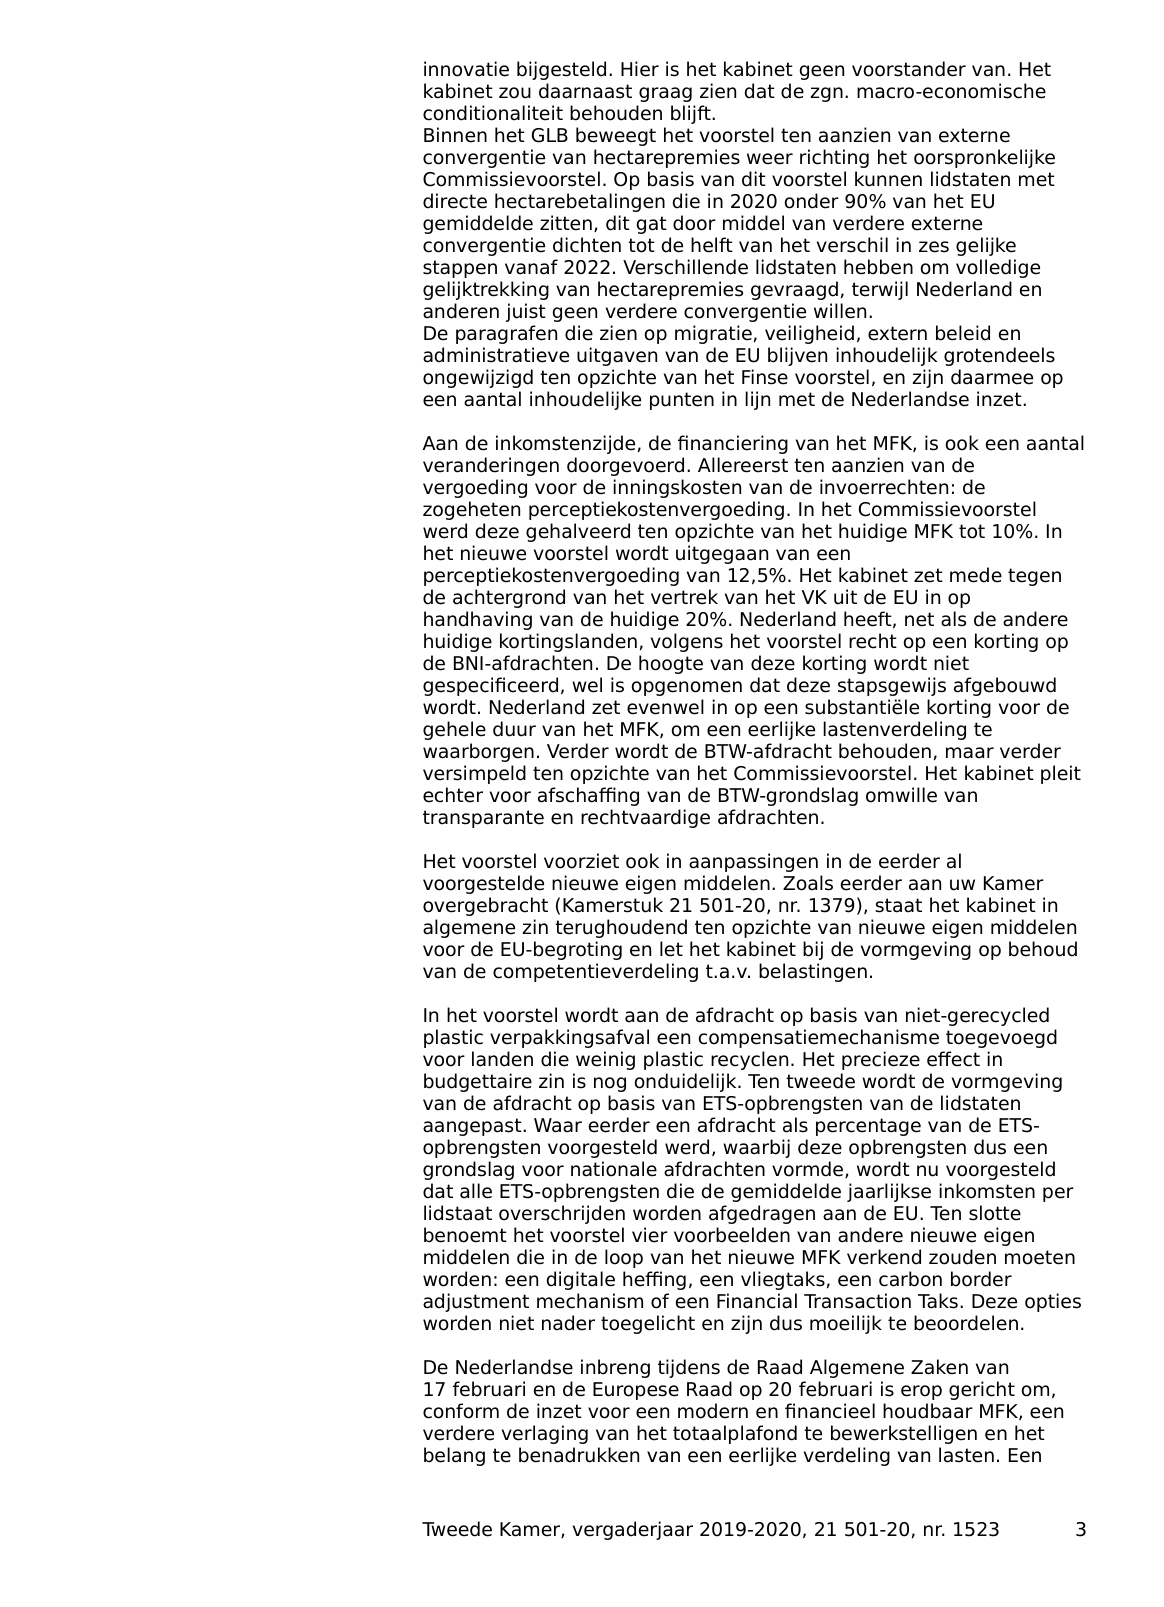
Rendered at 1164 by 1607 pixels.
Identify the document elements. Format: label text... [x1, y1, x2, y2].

text In het voorstel wordt aan de afdracht op basis van niet-gerecycled plastic verpakkingsafval een compensatiemechanisme toegevoegd voor landen die weinig plastic recyclen. Het precieze effect in budgettaire zin is nog onduidelijk. Ten tweede wordt de vormgeving van de afdracht op basis van ETS-opbrengsten van de lidstaten aangepast. Waar eerder een afdracht als percentage van de ETS-opbrengsten voorgesteld werd, waarbij deze opbrengsten dus een grondslag voor nationale afdrachten vormde, wordt nu voorgesteld dat alle ETS-opbrengsten die de gemiddelde jaarlijkse inkomsten per lidstaat overschrijden worden afgedragen aan de EU. Ten slotte benoemt het voorstel vier voorbeelden van andere nieuwe eigen middelen die in de loop van het nieuwe MFK verkend zouden moeten worden: een digitale heffing, een vliegtaks, een carbon border adjustment mechanism of een Financial Transaction Taks. Deze opties worden niet nader toegelicht en zijn dus moeilijk te beoordelen. [422, 1005, 1087, 1334]
text innovatie bijgesteld. Hier is het kabinet geen voorstander van. Het kabinet zou daarnaast graag zien dat de zgn. macro-economische conditionaliteit behouden blijft. [422, 59, 1087, 125]
text Binnen het GLB beweegt het voorstel ten aanzien van externe convergentie van hectarepremies weer richting het oorspronkelijke Commissievoorstel. Op basis van dit voorstel kunnen lidstaten met directe hectarebetalingen die in 2020 onder 90% van het EU gemiddelde zitten, dit gat door middel van verdere externe convergentie dichten tot de helft van het verschil in zes gelijke stappen vanaf 2022. Verschillende lidstaten hebben om volledige gelijktrekking van hectarepremies gevraagd, terwijl Nederland en anderen juist geen verdere convergentie willen. [422, 125, 1087, 323]
text De paragrafen die zien op migratie, veiligheid, extern beleid en administratieve uitgaven van de EU blijven inhoudelijk grotendeels ongewijzigd ten opzichte van het Finse voorstel, en zijn daarmee op een aantal inhoudelijke punten in lijn met de Nederlandse inzet. [422, 323, 1087, 411]
text Aan de inkomstenzijde, de financiering van het MFK, is ook een aantal veranderingen doorgevoerd. Allereerst ten aanzien van de vergoeding voor de inningskosten van de invoerrechten: de zogeheten perceptiekostenvergoeding. In het Commissievoorstel werd deze gehalveerd ten opzichte van het huidige MFK tot 10%. In het nieuwe voorstel wordt uitgegaan van een perceptiekostenvergoeding van 12,5%. Het kabinet zet mede tegen de achtergrond van het vertrek van het VK uit de EU in op handhaving van de huidige 20%. Nederland heeft, net als de andere huidige kortingslanden, volgens het voorstel recht op een korting op de BNI-afdrachten. De hoogte van deze korting wordt niet gespecificeerd, wel is opgenomen dat deze stapsgewijs afgebouwd wordt. Nederland zet evenwel in op een substantiële korting voor de gehele duur van het MFK, om een eerlijke lastenverdeling te waarborgen. Verder wordt de BTW-afdracht behouden, maar verder versimpeld ten opzichte van het Commissievoorstel. Het kabinet pleit echter voor afschaffing van de BTW-grondslag omwille van transparante en rechtvaardige afdrachten. [422, 433, 1087, 828]
text Het voorstel voorziet ook in aanpassingen in de eerder al voorgestelde nieuwe eigen middelen. Zoals eerder aan uw Kamer overgebracht (Kamerstuk 21 501-20, nr. 1379), staat het kabinet in algemene zin terughoudend ten opzichte van nieuwe eigen middelen voor de EU-begroting en let het kabinet bij de vormgeving op behoud van de competentieverdeling t.a.v. belastingen. [422, 851, 1087, 983]
text De Nederlandse inbreng tijdens de Raad Algemene Zaken van 17 februari en de Europese Raad op 20 februari is erop gericht om, conform de inzet voor een modern en financieel houdbaar MFK, een verdere verlaging van het totaalplafond te bewerkstelligen en het belang te benadrukken van een eerlijke verdeling van lasten. Een [422, 1357, 1087, 1467]
